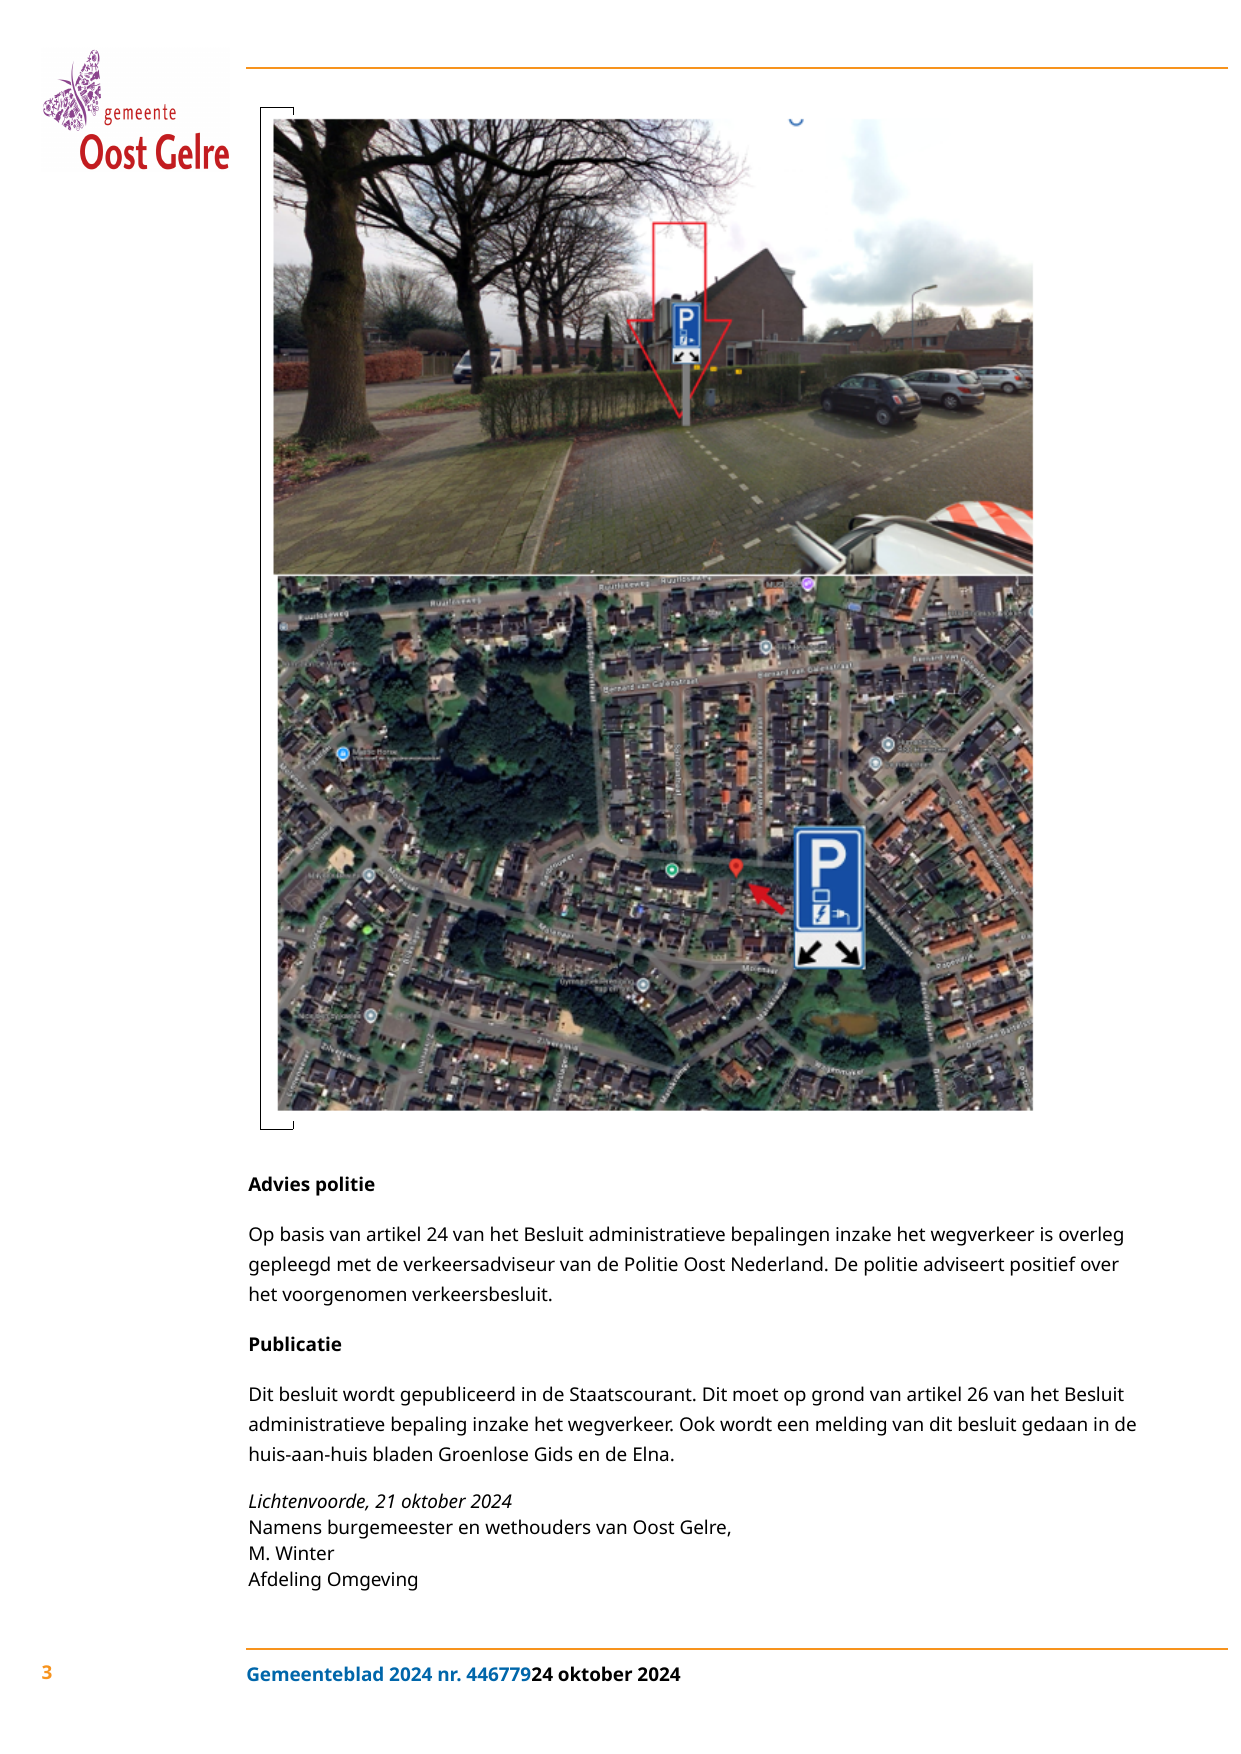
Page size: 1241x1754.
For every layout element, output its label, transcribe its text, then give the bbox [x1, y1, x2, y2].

text Afdeling Omgeving [248, 1566, 1152, 1592]
text Lichtenvoorde, 21 oktober 2024 [248, 1489, 1152, 1514]
picture [41, 47, 231, 172]
text Publicatie [248, 1331, 1152, 1357]
text M. Winter [248, 1540, 1152, 1566]
text Advies politie [248, 1171, 1152, 1197]
text Op basis van artikel 24 van het Besluit administratieve bepalingen inzake het wegverkeer is overleg gepleegd met de verkeersadviseur van de Politie Oost Nederland. De politie adviseert positief over het voorgenomen verkeersbesluit. [248, 1222, 1152, 1307]
text Namens burgemeester en wethouders van Oost Gelre, [248, 1514, 1152, 1540]
text Dit besluit wordt gepubliceerd in de Staatscourant. Dit moet op grond van artikel 26 van het Besluit administratieve bepaling inzake het wegverkeer. Ook wordt een melding van dit besluit gedaan in de huis-aan-huis bladen Groenlose Gids en de Elna. [248, 1382, 1152, 1467]
picture [268, 115, 1036, 1121]
